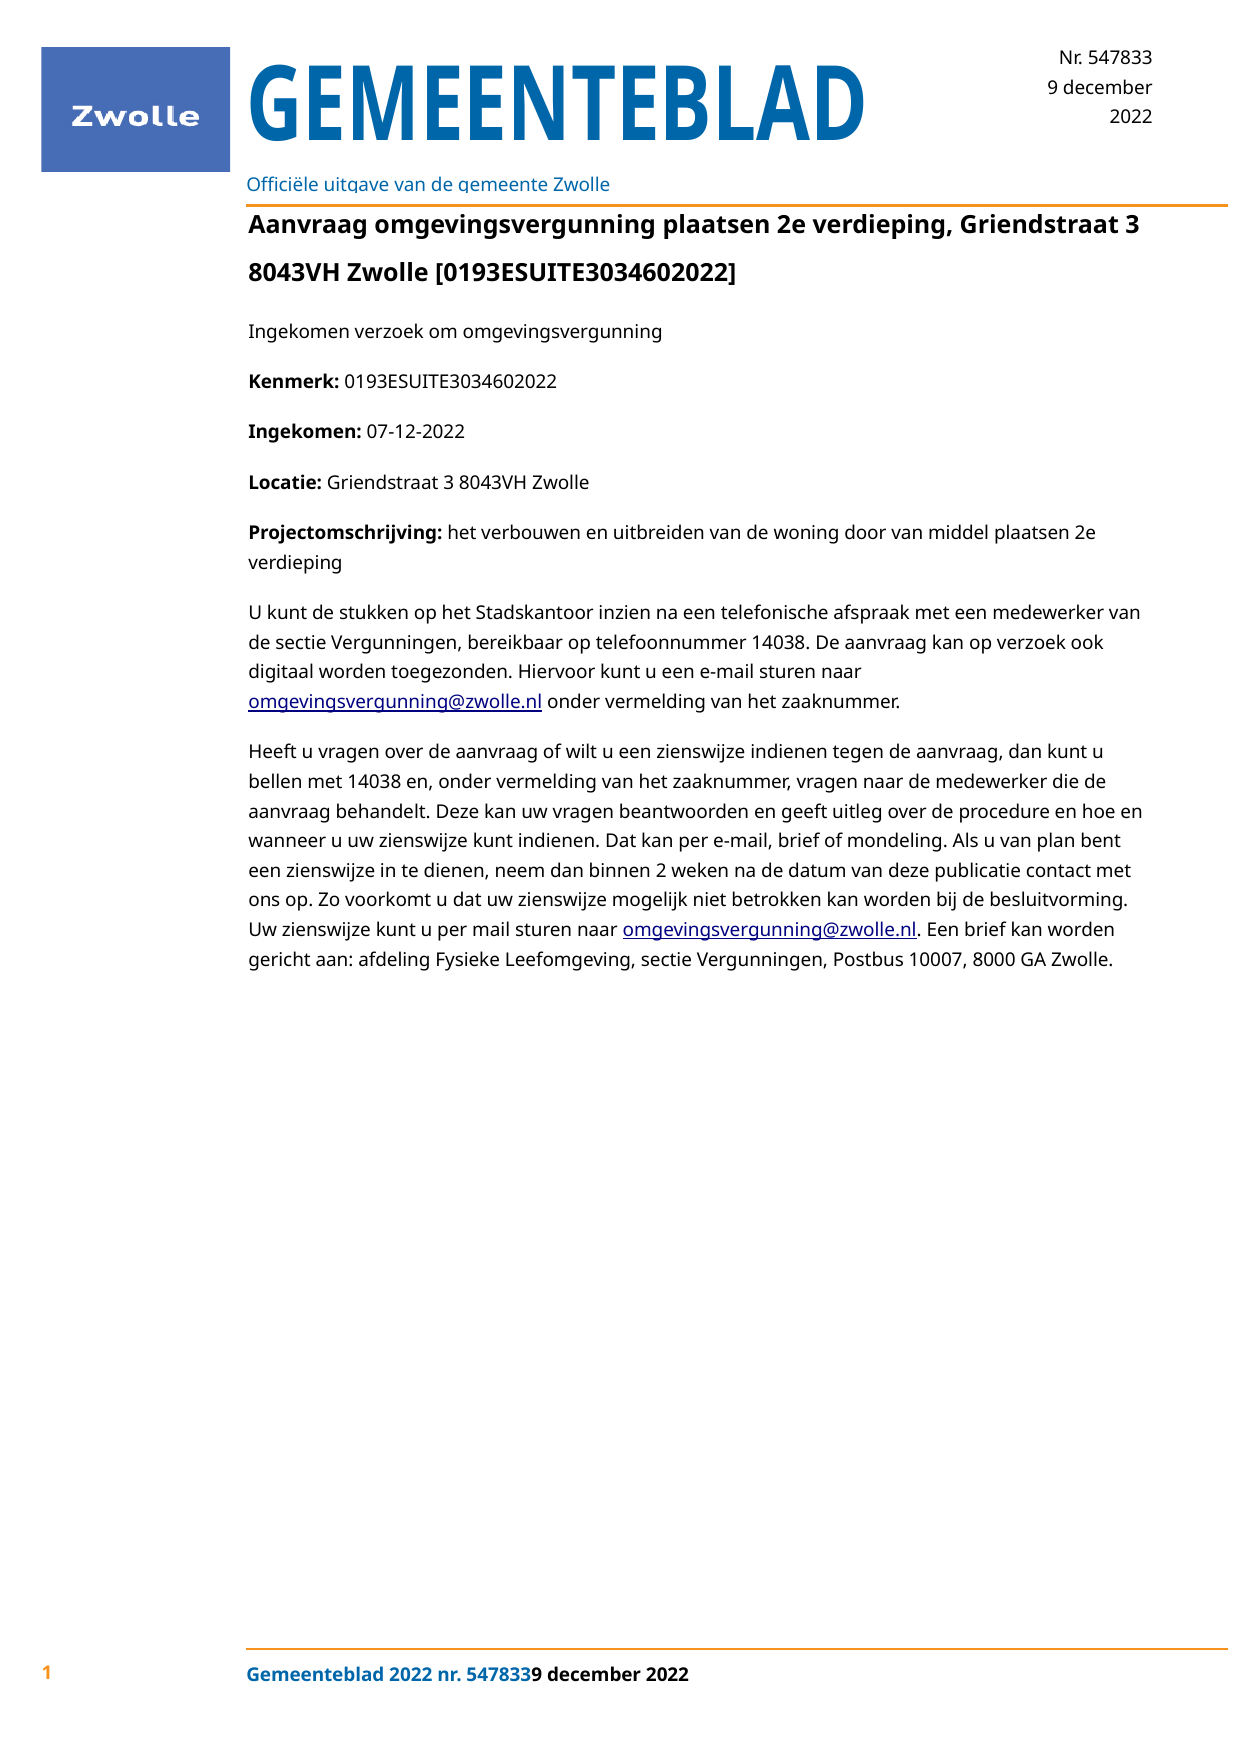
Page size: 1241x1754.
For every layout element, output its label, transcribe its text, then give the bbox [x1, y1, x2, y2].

text Kenmerk: 0193ESUITE3034602022 [248, 368, 1152, 394]
text Locatie: Griendstraat 3 8043VH Zwolle [248, 469, 1152, 495]
text Ingekomen verzoek om omgevingsvergunning [248, 318, 1152, 344]
text Ingekomen: 07-12-2022 [248, 419, 1152, 444]
text U kunt de stukken op het Stadskantoor inzien na een telefonische afspraak met een medewerker van de sectie Vergunningen, bereikbaar op telefoonnummer 14038. De aanvraag kan op verzoek ook digitaal worden toegezonden. Hiervoor kunt u een e-mail sturen naar omgevingsvergunning@zwolle.nl onder vermelding van het zaaknummer. [248, 599, 1152, 714]
text Heeft u vragen over de aanvraag of wilt u een zienswijze indienen tegen de aanvraag, dan kunt u bellen met 14038 en, onder vermelding van het zaaknummer, vragen naar de medewerker die de aanvraag behandelt. Deze kan uw vragen beantwoorden en geeft uitleg over de procedure en hoe en wanneer u uw zienswijze kunt indienen. Dat kan per e-mail, brief of mondeling. Als u van plan bent een zienswijze in te dienen, neem dan binnen 2 weken na de datum van deze publicatie contact met ons op. Zo voorkomt u dat uw zienswijze mogelijk niet betrokken kan worden bij de besluitvorming. Uw zienswijze kunt u per mail sturen naar omgevingsvergunning@zwolle.nl. Een brief kan worden gericht aan: afdeling Fysieke Leefomgeving, sectie Vergunningen, Postbus 10007, 8000 GA Zwolle. [248, 739, 1152, 972]
text Aanvraag omgevingsvergunning plaatsen 2e verdieping, Griendstraat 3 8043VH Zwolle [0193ESUITE3034602022] [248, 207, 1152, 288]
text Projectomschrijving: het verbouwen en uitbreiden van de woning door van middel plaatsen 2e verdieping [248, 519, 1152, 575]
picture [41, 47, 231, 172]
